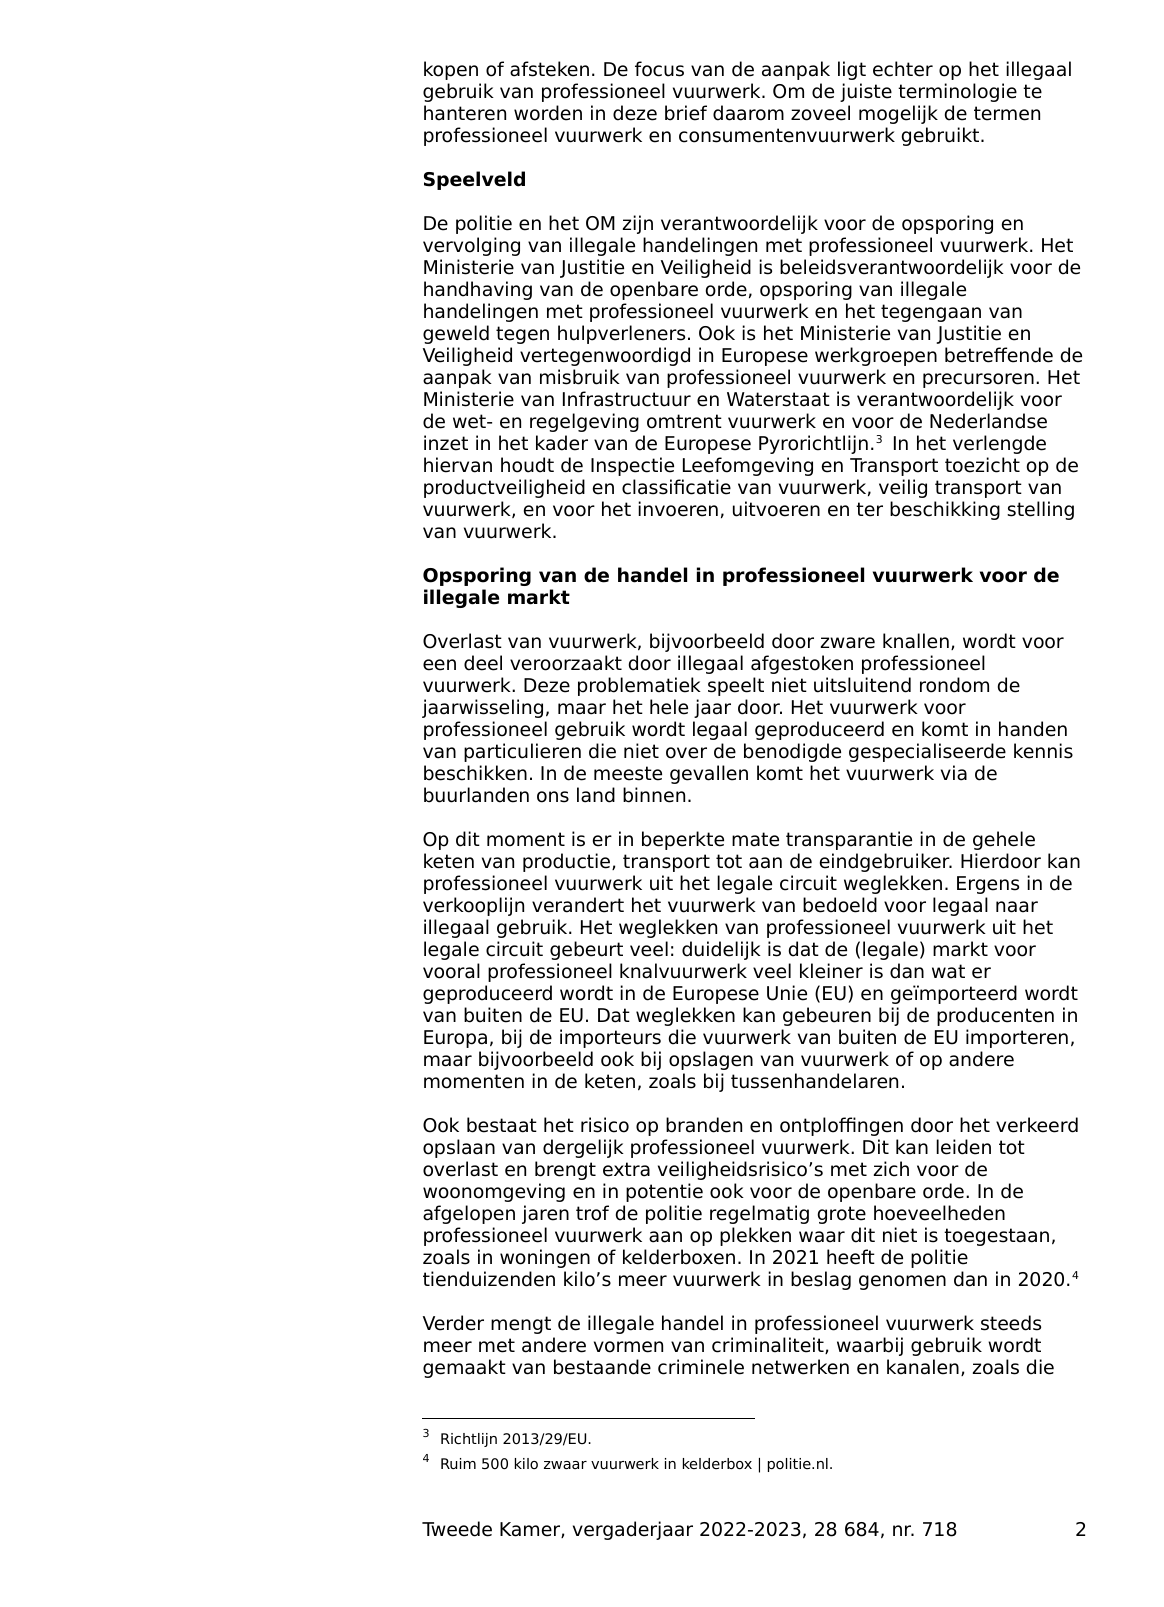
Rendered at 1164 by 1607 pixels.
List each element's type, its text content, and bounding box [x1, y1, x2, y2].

text Ruim 500 kilo zwaar vuurwerk in kelderbox | politie.nl. [422, 1452, 1087, 1474]
subtitle Opsporing van de handel in professioneel vuurwerk voor de illegale markt [422, 565, 1087, 609]
text Ook bestaat het risico op branden en ontploffingen door het verkeerd opslaan van dergelijk professioneel vuurwerk. Dit kan leiden tot overlast en brengt extra veiligheidsrisico’s met zich voor de woonomgeving en in potentie ook voor de openbare orde. In de afgelopen jaren trof de politie regelmatig grote hoeveelheden professioneel vuurwerk aan op plekken waar dit niet is toegestaan, zoals in woningen of kelderboxen. In 2021 heeft de politie tienduizenden kilo’s meer vuurwerk in beslag genomen dan in 2020. [422, 1115, 1087, 1291]
text Op dit moment is er in beperkte mate transparantie in de gehele keten van productie, transport tot aan de eindgebruiker. Hierdoor kan professioneel vuurwerk uit het legale circuit weglekken. Ergens in de verkooplijn verandert het vuurwerk van bedoeld voor legaal naar illegaal gebruik. Het weglekken van professioneel vuurwerk uit het legale circuit gebeurt veel: duidelijk is dat de (legale) markt voor vooral professioneel knalvuurwerk veel kleiner is dan wat er geproduceerd wordt in de Europese Unie (EU) en geïmporteerd wordt van buiten de EU. Dat weglekken kan gebeuren bij de producenten in Europa, bij de importeurs die vuurwerk van buiten de EU importeren, maar bijvoorbeeld ook bij opslagen van vuurwerk of op andere momenten in de keten, zoals bij tussenhandelaren. [422, 829, 1087, 1093]
text Overlast van vuurwerk, bijvoorbeeld door zware knallen, wordt voor een deel veroorzaakt door illegaal afgestoken professioneel vuurwerk. Deze problematiek speelt niet uitsluitend rondom de jaarwisseling, maar het hele jaar door. Het vuurwerk voor professioneel gebruik wordt legaal geproduceerd en komt in handen van particulieren die niet over de benodigde gespecialiseerde kennis beschikken. In de meeste gevallen komt het vuurwerk via de buurlanden ons land binnen. [422, 631, 1087, 807]
text Richtlijn 2013/29/EU. [422, 1427, 1087, 1449]
subtitle Speelveld [422, 169, 1087, 191]
text Verder mengt de illegale handel in professioneel vuurwerk steeds meer met andere vormen van criminaliteit, waarbij gebruik wordt gemaakt van bestaande criminele netwerken en kanalen, zoals die [422, 1313, 1087, 1379]
text De politie en het OM zijn verantwoordelijk voor de opsporing en vervolging van illegale handelingen met professioneel vuurwerk. Het Ministerie van Justitie en Veiligheid is beleidsverantwoordelijk voor de handhaving van de openbare orde, opsporing van illegale handelingen met professioneel vuurwerk en het tegengaan van geweld tegen hulpverleners. Ook is het Ministerie van Justitie en Veiligheid vertegenwoordigd in Europese werkgroepen betreffende de aanpak van misbruik van professioneel vuurwerk en precursoren. Het Ministerie van Infrastructuur en Waterstaat is verantwoordelijk voor de wet- en regelgeving omtrent vuurwerk en voor de Nederlandse inzet in het kader van de Europese Pyrorichtlijn. In het verlengde hiervan houdt de Inspectie Leefomgeving en Transport toezicht op de productveiligheid en classificatie van vuurwerk, veilig transport van vuurwerk, en voor het invoeren, uitvoeren en ter beschikking stelling van vuurwerk. [422, 213, 1087, 543]
text kopen of afsteken. De focus van de aanpak ligt echter op het illegaal gebruik van professioneel vuurwerk. Om de juiste terminologie te hanteren worden in deze brief daarom zoveel mogelijk de termen professioneel vuurwerk en consumentenvuurwerk gebruikt. [422, 59, 1087, 147]
